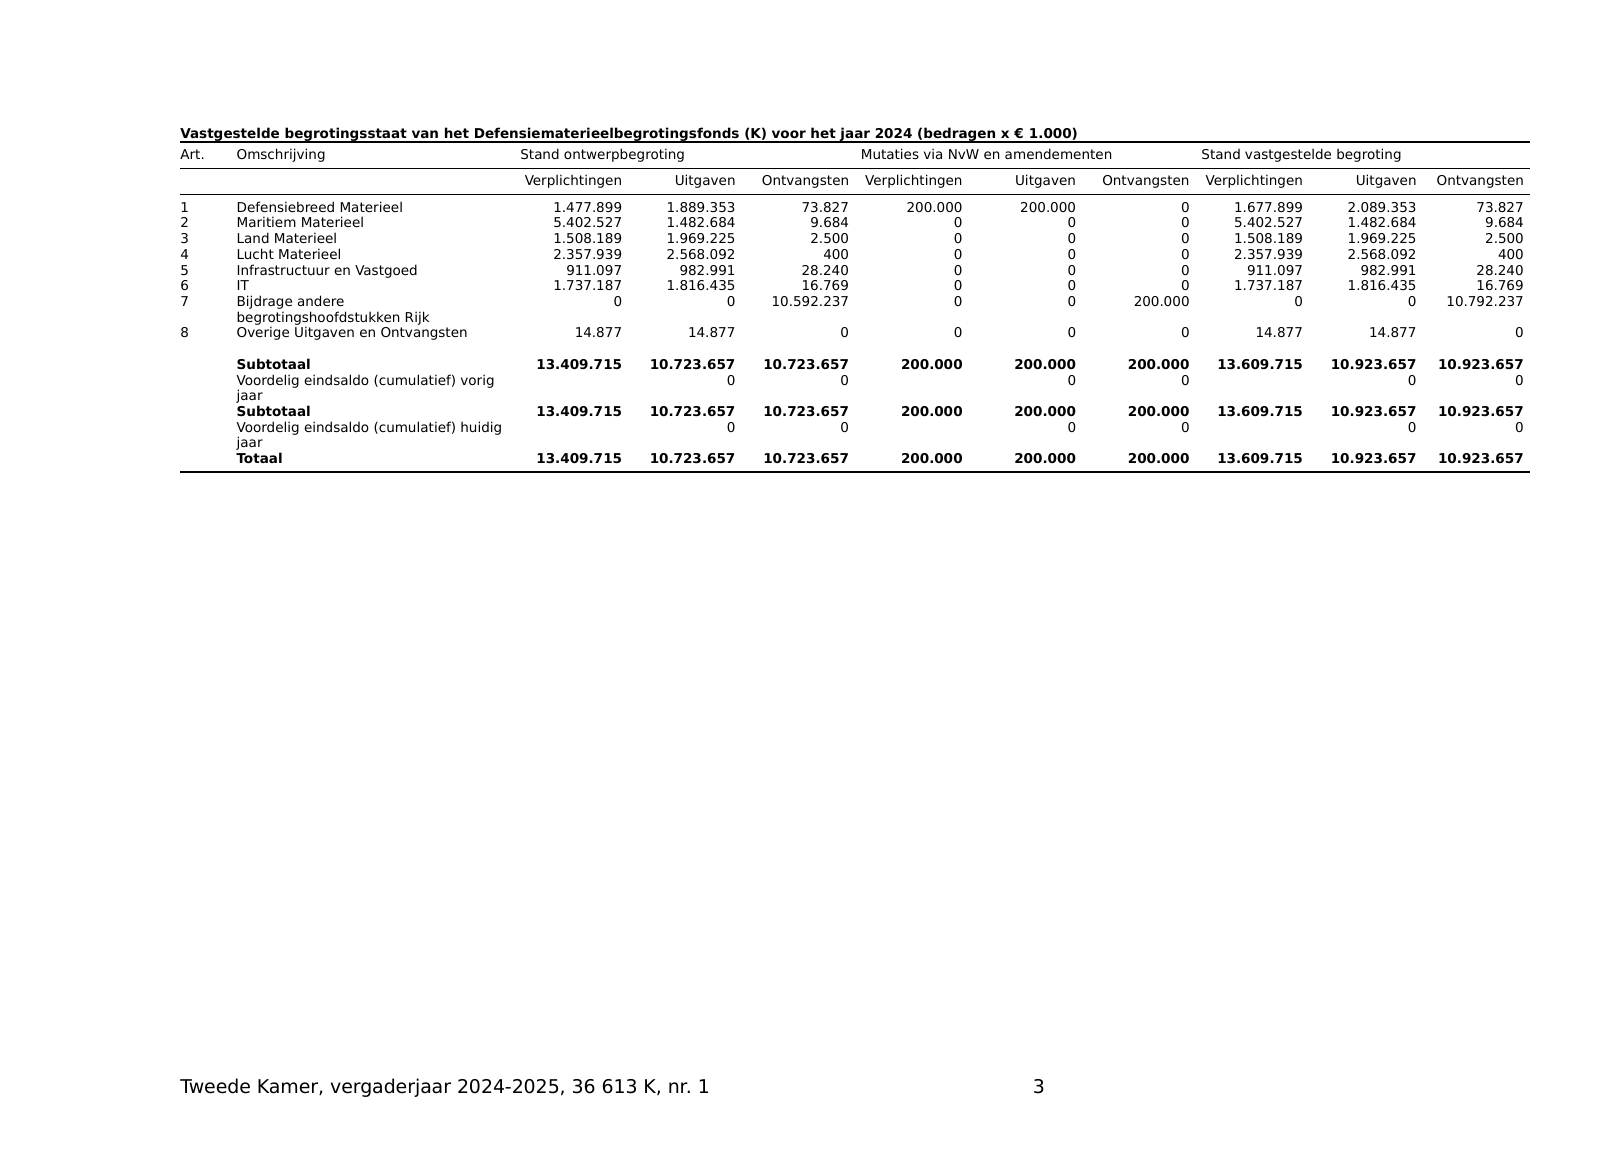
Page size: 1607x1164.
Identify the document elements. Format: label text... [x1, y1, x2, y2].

table_cell [1422, 341, 1529, 357]
table_cell 1 [180, 195, 231, 215]
table_cell [180, 169, 231, 194]
table_cell 200.000 [968, 451, 1082, 471]
table_cell 2.357.939 [1195, 247, 1309, 262]
table_cell 1.737.187 [1195, 278, 1309, 294]
table_cell 13.609.715 [1195, 451, 1309, 471]
table_cell 200.000 [968, 404, 1082, 419]
table_cell 1.969.225 [628, 231, 741, 247]
table_cell Lucht Materieel [231, 247, 514, 262]
table_cell 1.508.189 [1195, 231, 1309, 247]
table_cell Omschrijving [231, 143, 514, 167]
table_cell 0 [1082, 215, 1195, 231]
table_cell 0 [628, 373, 741, 404]
table_cell [180, 404, 231, 419]
table_cell 10.592.237 [741, 294, 855, 325]
table_cell Land Materieel [231, 231, 514, 247]
table_cell Defensiebreed Materieel [231, 195, 514, 215]
table_cell 6 [180, 278, 231, 294]
table_cell 0 [855, 231, 968, 247]
table_cell 1.816.435 [628, 278, 741, 294]
table_cell 10.723.657 [628, 404, 741, 419]
table_cell 1.482.684 [1309, 215, 1422, 231]
table_cell 0 [968, 247, 1082, 262]
table_cell 10.923.657 [1422, 404, 1529, 419]
table_cell 0 [1082, 420, 1195, 451]
table_cell 0 [968, 262, 1082, 278]
table_cell 0 [1422, 420, 1529, 451]
table_cell 1.477.899 [514, 195, 628, 215]
table_cell 2.500 [1422, 231, 1529, 247]
table_cell 0 [855, 262, 968, 278]
table_cell 7 [180, 294, 231, 325]
table_cell 14.877 [628, 325, 741, 341]
table_cell Overige Uitgaven en Ontvangsten [231, 325, 514, 341]
table_cell 73.827 [1422, 195, 1529, 215]
table_cell [1195, 373, 1309, 404]
table_cell 14.877 [1309, 325, 1422, 341]
table_cell 28.240 [741, 262, 855, 278]
table_cell 10.723.657 [741, 357, 855, 372]
table_cell 10.923.657 [1309, 451, 1422, 471]
table_cell Ontvangsten [1422, 169, 1529, 194]
table_cell 13.609.715 [1195, 404, 1309, 419]
table_cell 400 [1422, 247, 1529, 262]
table_cell Verplichtingen [855, 169, 968, 194]
table_cell 0 [1422, 373, 1529, 404]
table_cell 2.568.092 [628, 247, 741, 262]
table_cell Ontvangsten [1082, 169, 1195, 194]
table_cell Voordelig eindsaldo (cumulatief) vorig jaar [231, 373, 514, 404]
table_cell 1.737.187 [514, 278, 628, 294]
table_cell 10.923.657 [1422, 451, 1529, 471]
table_cell [1195, 341, 1309, 357]
table_cell 13.409.715 [514, 357, 628, 372]
table_cell 2.089.353 [1309, 195, 1422, 215]
table_cell 1.816.435 [1309, 278, 1422, 294]
table_cell 3 [180, 231, 231, 247]
table_cell 5.402.527 [1195, 215, 1309, 231]
table_cell [180, 341, 231, 357]
table_cell 0 [1082, 247, 1195, 262]
table_cell 2.568.092 [1309, 247, 1422, 262]
table_cell 200.000 [855, 404, 968, 419]
table_cell 1.482.684 [628, 215, 741, 231]
table_header Vastgestelde begrotingsstaat van het Defensiematerieelbegrotingsfonds (K) voor het jaar 2024 (bedragen x € 1.000) [180, 126, 1529, 141]
table_cell 200.000 [855, 451, 968, 471]
table_cell [231, 169, 514, 194]
table_cell 10.923.657 [1422, 357, 1529, 372]
table_cell 0 [968, 215, 1082, 231]
table_cell [180, 451, 231, 471]
table_cell Maritiem Materieel [231, 215, 514, 231]
table_cell 0 [741, 420, 855, 451]
table_cell IT [231, 278, 514, 294]
table_cell 10.723.657 [741, 451, 855, 471]
table_cell [514, 341, 628, 357]
table_cell 14.877 [514, 325, 628, 341]
table_cell 200.000 [1082, 294, 1195, 325]
table_cell 9.684 [741, 215, 855, 231]
table_cell [514, 373, 628, 404]
table_cell 0 [1082, 278, 1195, 294]
table_cell 0 [855, 278, 968, 294]
table_cell 0 [855, 294, 968, 325]
table_cell 911.097 [514, 262, 628, 278]
table_cell 0 [628, 420, 741, 451]
table_cell 0 [1082, 325, 1195, 341]
table_cell Ontvangsten [741, 169, 855, 194]
table_cell 200.000 [1082, 357, 1195, 372]
table_cell 0 [1082, 373, 1195, 404]
table_cell 16.769 [741, 278, 855, 294]
table_cell 982.991 [1309, 262, 1422, 278]
table_cell Subtotaal [231, 357, 514, 372]
table_cell 0 [1195, 294, 1309, 325]
table_cell Stand ontwerpbegroting [514, 143, 855, 167]
table_cell 0 [1422, 325, 1529, 341]
table_cell 0 [968, 278, 1082, 294]
table_cell 10.723.657 [628, 451, 741, 471]
table_cell Verplichtingen [514, 169, 628, 194]
table_cell 0 [741, 325, 855, 341]
table_cell 10.723.657 [628, 357, 741, 372]
table_cell 28.240 [1422, 262, 1529, 278]
table_cell 14.877 [1195, 325, 1309, 341]
table_cell Subtotaal [231, 404, 514, 419]
table_cell 200.000 [1082, 451, 1195, 471]
table_cell Uitgaven [628, 169, 741, 194]
table_cell 2.500 [741, 231, 855, 247]
table_cell 0 [1309, 373, 1422, 404]
table_cell 1.677.899 [1195, 195, 1309, 215]
table_cell 10.723.657 [741, 404, 855, 419]
table_cell 13.409.715 [514, 404, 628, 419]
table_cell 200.000 [855, 357, 968, 372]
table_cell 13.609.715 [1195, 357, 1309, 372]
table_cell 13.409.715 [514, 451, 628, 471]
table_cell 0 [968, 325, 1082, 341]
table_cell 0 [628, 294, 741, 325]
table_cell Bijdrage andere begrotingshoofdstukken Rijk [231, 294, 514, 325]
table_cell Art. [180, 143, 231, 167]
table_cell 10.923.657 [1309, 357, 1422, 372]
table_cell 200.000 [1082, 404, 1195, 419]
table_cell 0 [968, 373, 1082, 404]
table_cell Voordelig eindsaldo (cumulatief) huidig jaar [231, 420, 514, 451]
table_cell 0 [514, 294, 628, 325]
table_cell Uitgaven [968, 169, 1082, 194]
table_cell 0 [855, 247, 968, 262]
table_cell Verplichtingen [1195, 169, 1309, 194]
table_cell 0 [741, 373, 855, 404]
table_cell [180, 357, 231, 372]
table_cell [968, 341, 1082, 357]
table_cell 0 [855, 215, 968, 231]
table_cell Mutaties via NvW en amendementen [855, 143, 1195, 167]
table_cell 2.357.939 [514, 247, 628, 262]
table_cell [855, 341, 968, 357]
table_cell Uitgaven [1309, 169, 1422, 194]
table_cell Infrastructuur en Vastgoed [231, 262, 514, 278]
table_cell 0 [1082, 231, 1195, 247]
table_cell 5 [180, 262, 231, 278]
table_cell Stand vastgestelde begroting [1195, 143, 1529, 167]
table_cell [628, 341, 741, 357]
table_cell [1195, 420, 1309, 451]
table_cell [231, 341, 514, 357]
table_cell 1.969.225 [1309, 231, 1422, 247]
table_cell 0 [1309, 294, 1422, 325]
table_cell 5.402.527 [514, 215, 628, 231]
table_cell 8 [180, 325, 231, 341]
table_cell 73.827 [741, 195, 855, 215]
table_cell 200.000 [968, 195, 1082, 215]
table_cell [180, 373, 231, 404]
table_cell 200.000 [855, 195, 968, 215]
table_cell 10.792.237 [1422, 294, 1529, 325]
table_cell 0 [968, 294, 1082, 325]
table_cell 0 [1309, 420, 1422, 451]
table_cell 0 [1082, 262, 1195, 278]
table_cell 982.991 [628, 262, 741, 278]
table_cell 10.923.657 [1309, 404, 1422, 419]
table_cell 1.508.189 [514, 231, 628, 247]
table_cell 0 [968, 231, 1082, 247]
table_cell 1.889.353 [628, 195, 741, 215]
table_cell [514, 420, 628, 451]
table_cell [1082, 341, 1195, 357]
table_cell 911.097 [1195, 262, 1309, 278]
table_cell [741, 341, 855, 357]
table_cell 16.769 [1422, 278, 1529, 294]
table_cell 0 [1082, 195, 1195, 215]
table_cell [855, 373, 968, 404]
table_cell [180, 420, 231, 451]
table_cell 4 [180, 247, 231, 262]
table_cell 9.684 [1422, 215, 1529, 231]
table_cell 200.000 [968, 357, 1082, 372]
table_cell 0 [855, 325, 968, 341]
table_cell [855, 420, 968, 451]
table_cell 0 [968, 420, 1082, 451]
table_cell [1309, 341, 1422, 357]
table_cell 2 [180, 215, 231, 231]
table_cell 400 [741, 247, 855, 262]
table_cell Totaal [231, 451, 514, 471]
